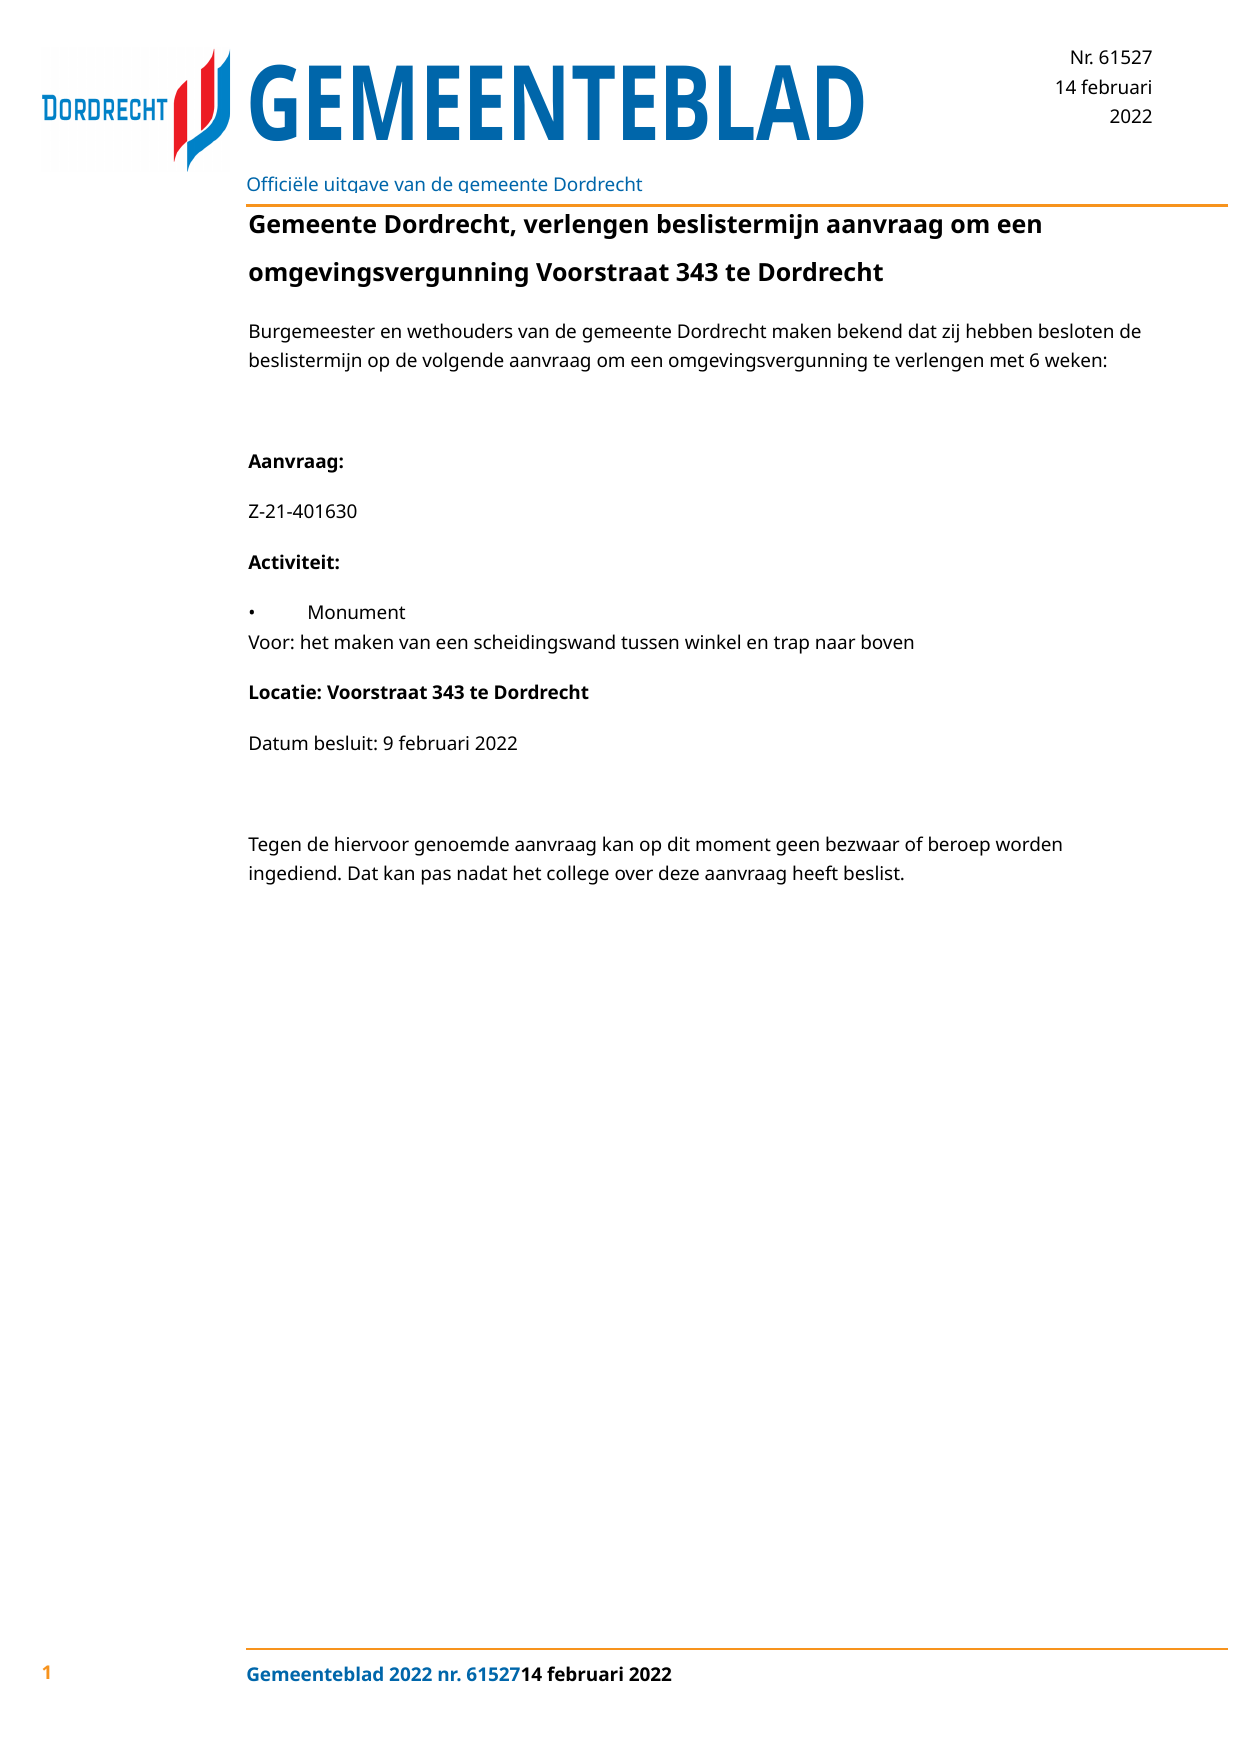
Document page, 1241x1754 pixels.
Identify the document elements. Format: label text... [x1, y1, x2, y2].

text Activiteit: [248, 549, 1152, 575]
text Locatie: Voorstraat 343 te Dordrecht [248, 679, 1152, 705]
text Datum besluit: 9 februari 2022 [248, 730, 1152, 756]
text Tegen de hiervoor genoemde aanvraag kan op dit moment geen bezwaar of beroep worden ingediend. Dat kan pas nadat het college over deze aanvraag heeft beslist. [248, 831, 1152, 886]
text Gemeente Dordrecht, verlengen beslistermijn aanvraag om een omgevingsvergunning Voorstraat 343 te Dordrecht [248, 207, 1152, 288]
text Burgemeester en wethouders van de gemeente Dordrecht maken bekend dat zij hebben besloten de beslistermijn op de volgende aanvraag om een omgevingsvergunning te verlengen met 6 weken: [248, 318, 1152, 373]
list Monument [248, 599, 1152, 625]
text Voor: het maken van een scheidingswand tussen winkel en trap naar boven [248, 629, 1152, 655]
text Aanvraag: [248, 448, 1152, 474]
picture [41, 47, 231, 172]
text Z-21-401630 [248, 499, 1152, 524]
